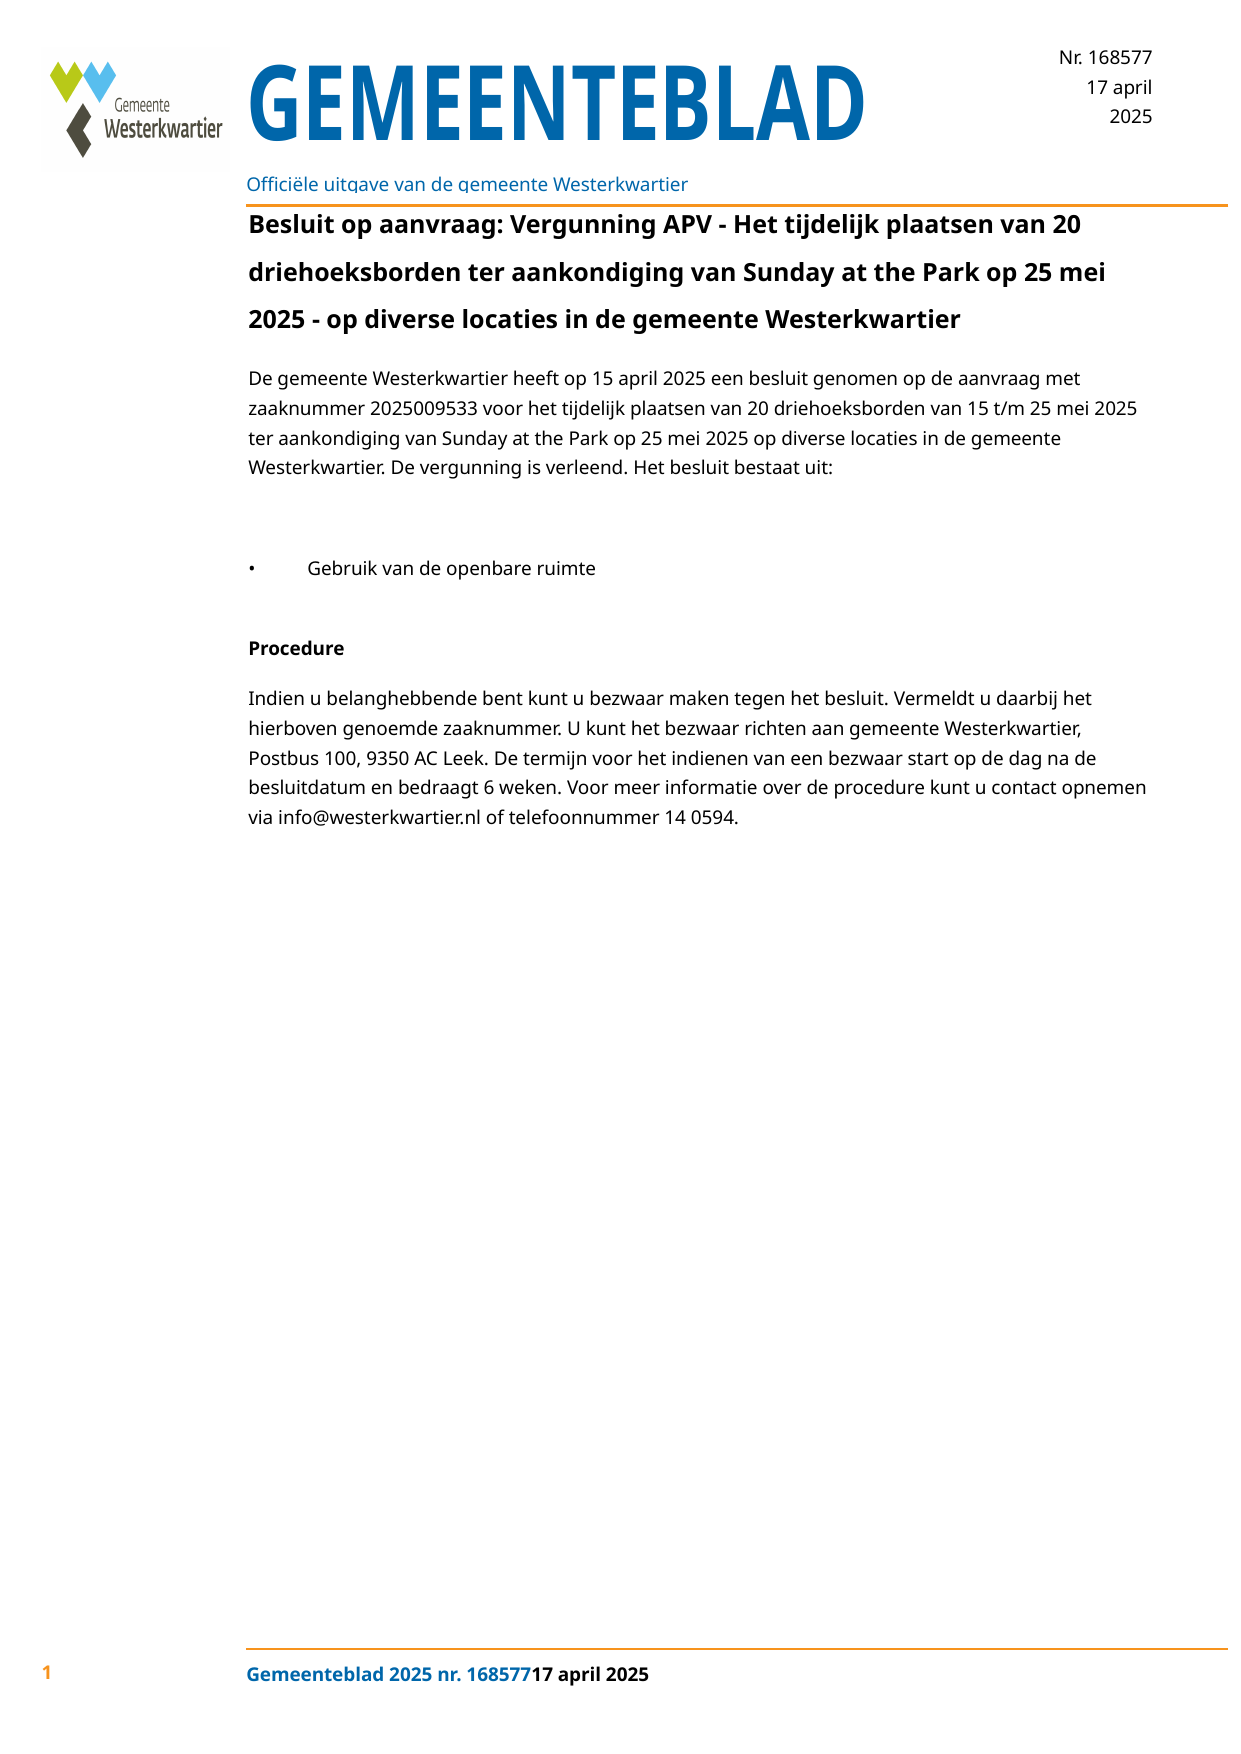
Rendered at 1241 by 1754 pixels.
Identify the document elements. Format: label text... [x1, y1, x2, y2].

text Besluit op aanvraag: Vergunning APV - Het tijdelijk plaatsen van 20 driehoeksborden ter aankondiging van Sunday at the Park op 25 mei 2025 - op diverse locaties in de gemeente Westerkwartier [248, 207, 1152, 336]
text Indien u belanghebbende bent kunt u bezwaar maken tegen het besluit. Vermeldt u daarbij het hierboven genoemde zaaknummer. U kunt het bezwaar richten aan gemeente Westerkwartier, Postbus 100, 9350 AC Leek. De termijn voor het indienen van een bezwaar start op de dag na de besluitdatum en bedraagt 6 weken. Voor meer informatie over de procedure kunt u contact opnemen via info@westerkwartier.nl of telefoonnummer 14 0594. [248, 686, 1152, 829]
text De gemeente Westerkwartier heeft op 15 april 2025 een besluit genomen op de aanvraag met zaaknummer 2025009533 voor het tijdelijk plaatsen van 20 driehoeksborden van 15 t/m 25 mei 2025 ter aankondiging van Sunday at the Park op 25 mei 2025 op diverse locaties in de gemeente Westerkwartier. De vergunning is verleend. Het besluit bestaat uit: [248, 366, 1152, 480]
text Procedure [248, 635, 1152, 661]
list Gebruik van de openbare ruimte [248, 555, 1152, 581]
picture [41, 47, 231, 172]
